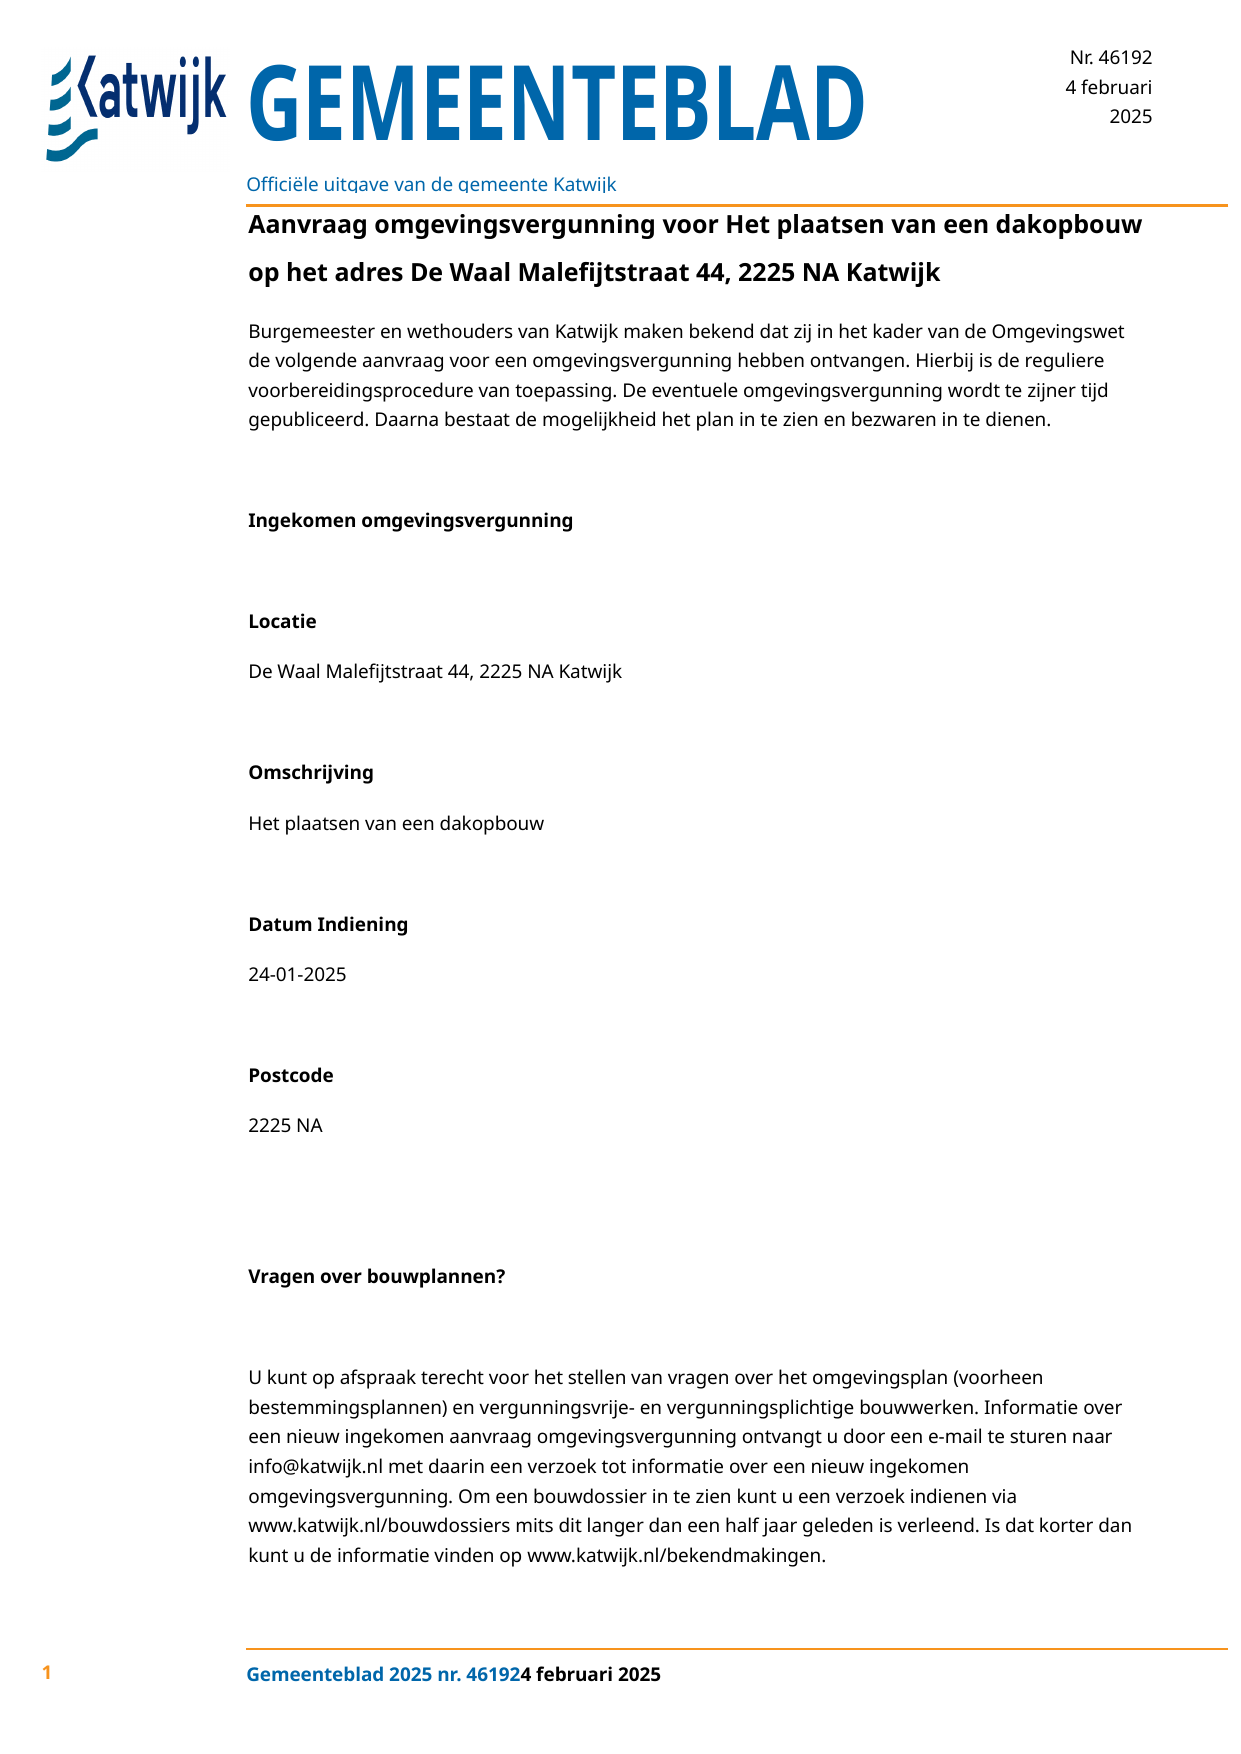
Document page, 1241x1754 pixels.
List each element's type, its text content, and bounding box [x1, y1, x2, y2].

text Datum Indiening [248, 911, 1152, 937]
text Ingekomen omgevingsvergunning [248, 507, 1152, 533]
text U kunt op afspraak terecht voor het stellen van vragen over het omgevingsplan (voorheen bestemmingsplannen) en vergunningsvrije- en vergunningsplichtige bouwwerken. Informatie over een nieuw ingekomen aanvraag omgevingsvergunning ontvangt u door een e-mail te sturen naar info@katwijk.nl met daarin een verzoek tot informatie over een nieuw ingekomen omgevingsvergunning. Om een bouwdossier in te zien kunt u een verzoek indienen via www.katwijk.nl/bouwdossiers mits dit langer dan een half jaar geleden is verleend. Is dat korter dan kunt u de informatie vinden op www.katwijk.nl/bekendmakingen. [248, 1364, 1152, 1568]
text Aanvraag omgevingsvergunning voor Het plaatsen van een dakopbouw op het adres De Waal Malefijtstraat 44, 2225 NA Katwijk [248, 207, 1152, 288]
text Locatie [248, 608, 1152, 634]
text Vragen over bouwplannen? [248, 1264, 1152, 1289]
text Het plaatsen van een dakopbouw [248, 810, 1152, 836]
text 24-01-2025 [248, 961, 1152, 987]
picture [41, 47, 231, 172]
text 2225 NA [248, 1112, 1152, 1138]
text Burgemeester en wethouders van Katwijk maken bekend dat zij in het kader van de Omgevingswet de volgende aanvraag voor een omgevingsvergunning hebben ontvangen. Hierbij is de reguliere voorbereidingsprocedure van toepassing. De eventuele omgevingsvergunning wordt te zijner tijd gepubliceerd. Daarna bestaat de mogelijkheid het plan in te zien en bezwaren in te dienen. [248, 318, 1152, 432]
text De Waal Malefijtstraat 44, 2225 NA Katwijk [248, 659, 1152, 684]
text Postcode [248, 1062, 1152, 1088]
text Omschrijving [248, 759, 1152, 785]
